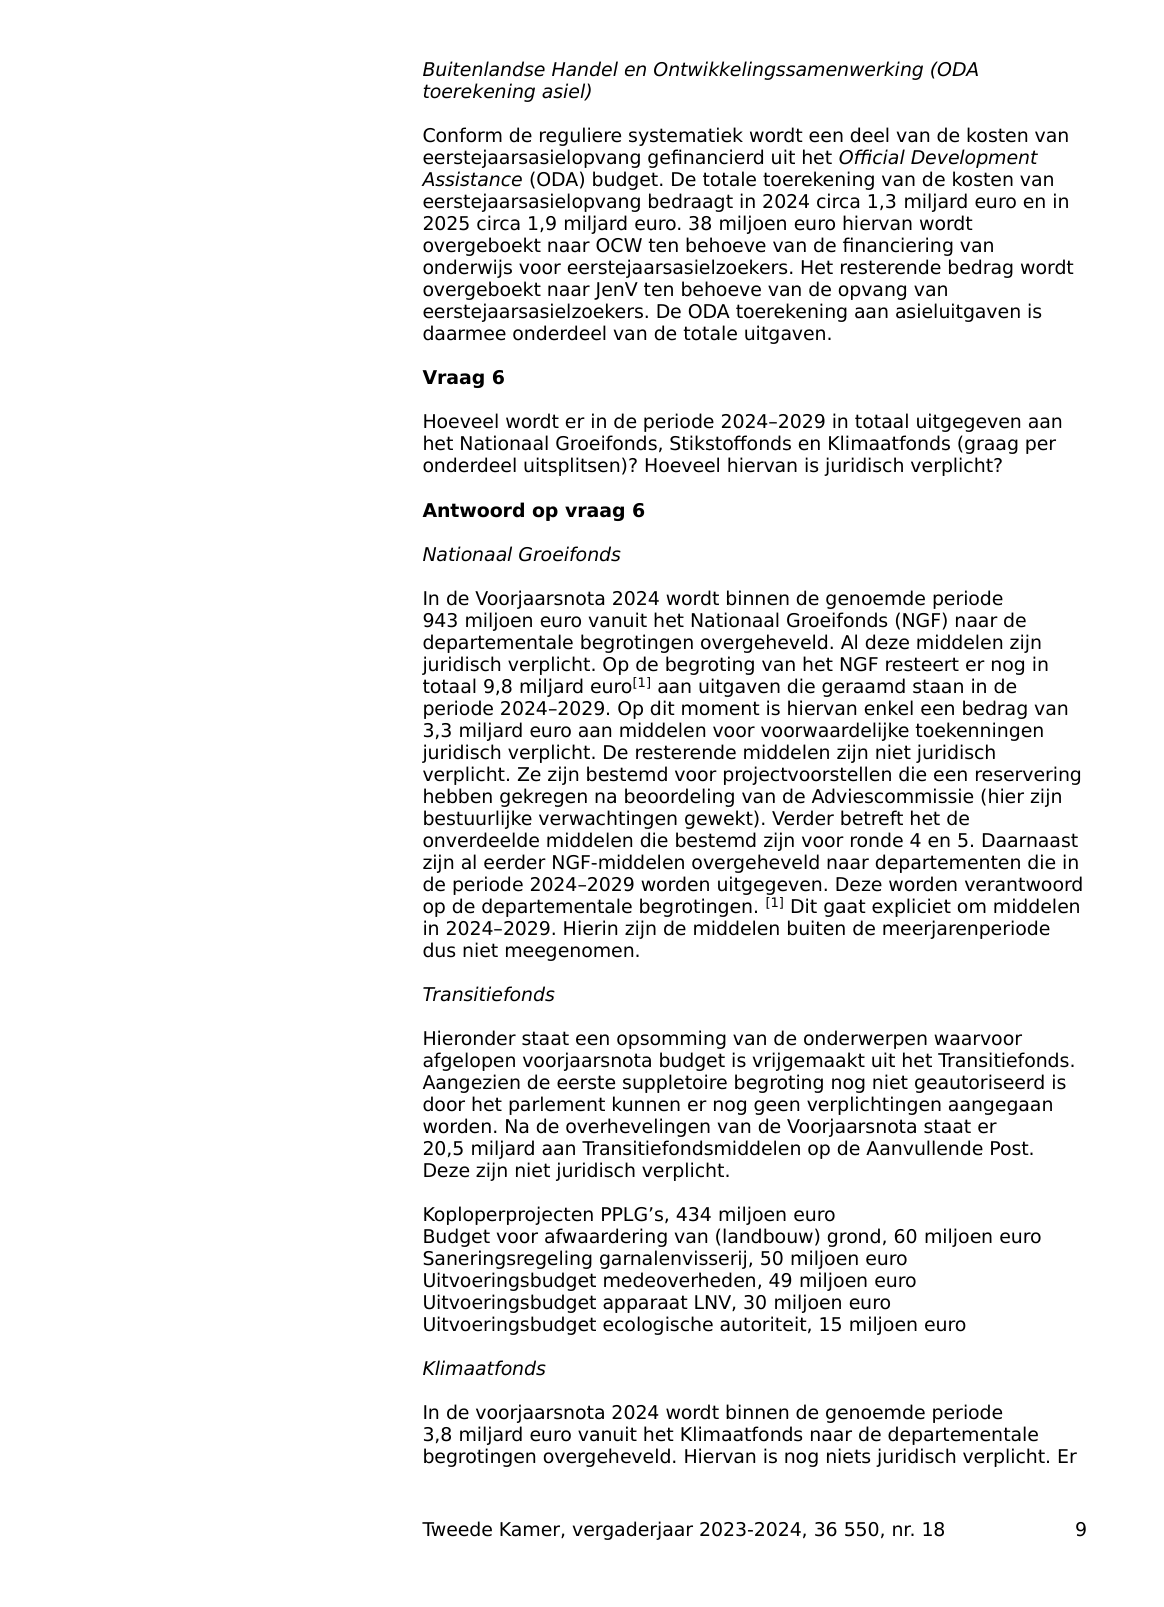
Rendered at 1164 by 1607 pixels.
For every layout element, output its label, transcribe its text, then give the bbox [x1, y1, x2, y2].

text Uitvoeringsbudget medeoverheden, 49 miljoen euro [422, 1270, 1087, 1292]
text Koploperprojecten PPLG’s, 434 miljoen euro [422, 1204, 1087, 1226]
subtitle Antwoord op vraag 6 [422, 499, 1087, 521]
subtitle Nationaal Groeifonds [422, 544, 1087, 566]
subtitle Transitiefonds [422, 984, 1087, 1006]
subtitle Vraag 6 [422, 367, 1087, 389]
text In de voorjaarsnota 2024 wordt binnen de genoemde periode 3,8 miljard euro vanuit het Klimaatfonds naar de departementale begrotingen overgeheveld. Hiervan is nog niets juridisch verplicht. Er [422, 1402, 1087, 1468]
text Budget voor afwaardering van (landbouw) grond, 60 miljoen euro [422, 1226, 1087, 1248]
subtitle Klimaatfonds [422, 1358, 1087, 1380]
text In de Voorjaarsnota 2024 wordt binnen de genoemde periode 943 miljoen euro vanuit het Nationaal Groeifonds (NGF) naar de departementale begrotingen overgeheveld. Al deze middelen zijn juridisch verplicht. Op de begroting van het NGF resteert er nog in totaal 9,8 miljard euro[1] aan uitgaven die geraamd staan in de periode 2024–2029. Op dit moment is hiervan enkel een bedrag van 3,3 miljard euro aan middelen voor voorwaardelijke toekenningen juridisch verplicht. De resterende middelen zijn niet juridisch verplicht. Ze zijn bestemd voor projectvoorstellen die een reservering hebben gekregen na beoordeling van de Adviescommissie (hier zijn bestuurlijke verwachtingen gewekt). Verder betreft het de onverdeelde middelen die bestemd zijn voor ronde 4 en 5. Daarnaast zijn al eerder NGF-middelen overgeheveld naar departementen die in de periode 2024–2029 worden uitgegeven. Deze worden verantwoord op de departementale begrotingen. [1] Dit gaat expliciet om middelen in 2024–2029. Hierin zijn de middelen buiten de meerjarenperiode dus niet meegenomen. [422, 588, 1087, 961]
text Conform de reguliere systematiek wordt een deel van de kosten van eerstejaarsasielopvang gefinancierd uit het Official Development Assistance (ODA) budget. De totale toerekening van de kosten van eerstejaarsasielopvang bedraagt in 2024 circa 1,3 miljard euro en in 2025 circa 1,9 miljard euro. 38 miljoen euro hiervan wordt overgeboekt naar OCW ten behoeve van de financiering van onderwijs voor eerstejaarsasielzoekers. Het resterende bedrag wordt overgeboekt naar JenV ten behoeve van de opvang van eerstejaarsasielzoekers. De ODA toerekening aan asieluitgaven is daarmee onderdeel van de totale uitgaven. [422, 125, 1087, 345]
text Uitvoeringsbudget ecologische autoriteit, 15 miljoen euro [422, 1314, 1087, 1336]
subtitle Buitenlandse Handel en Ontwikkelingssamenwerking (ODA toerekening asiel) [422, 59, 1087, 103]
text Saneringsregeling garnalenvisserij, 50 miljoen euro [422, 1248, 1087, 1270]
text Uitvoeringsbudget apparaat LNV, 30 miljoen euro [422, 1292, 1087, 1314]
text Hieronder staat een opsomming van de onderwerpen waarvoor afgelopen voorjaarsnota budget is vrijgemaakt uit het Transitiefonds. Aangezien de eerste suppletoire begroting nog niet geautoriseerd is door het parlement kunnen er nog geen verplichtingen aangegaan worden. Na de overhevelingen van de Voorjaarsnota staat er 20,5 miljard aan Transitiefondsmiddelen op de Aanvullende Post. Deze zijn niet juridisch verplicht. [422, 1028, 1087, 1182]
text Hoeveel wordt er in de periode 2024–2029 in totaal uitgegeven aan het Nationaal Groeifonds, Stikstoffonds en Klimaatfonds (graag per onderdeel uitsplitsen)? Hoeveel hiervan is juridisch verplicht? [422, 411, 1087, 477]
